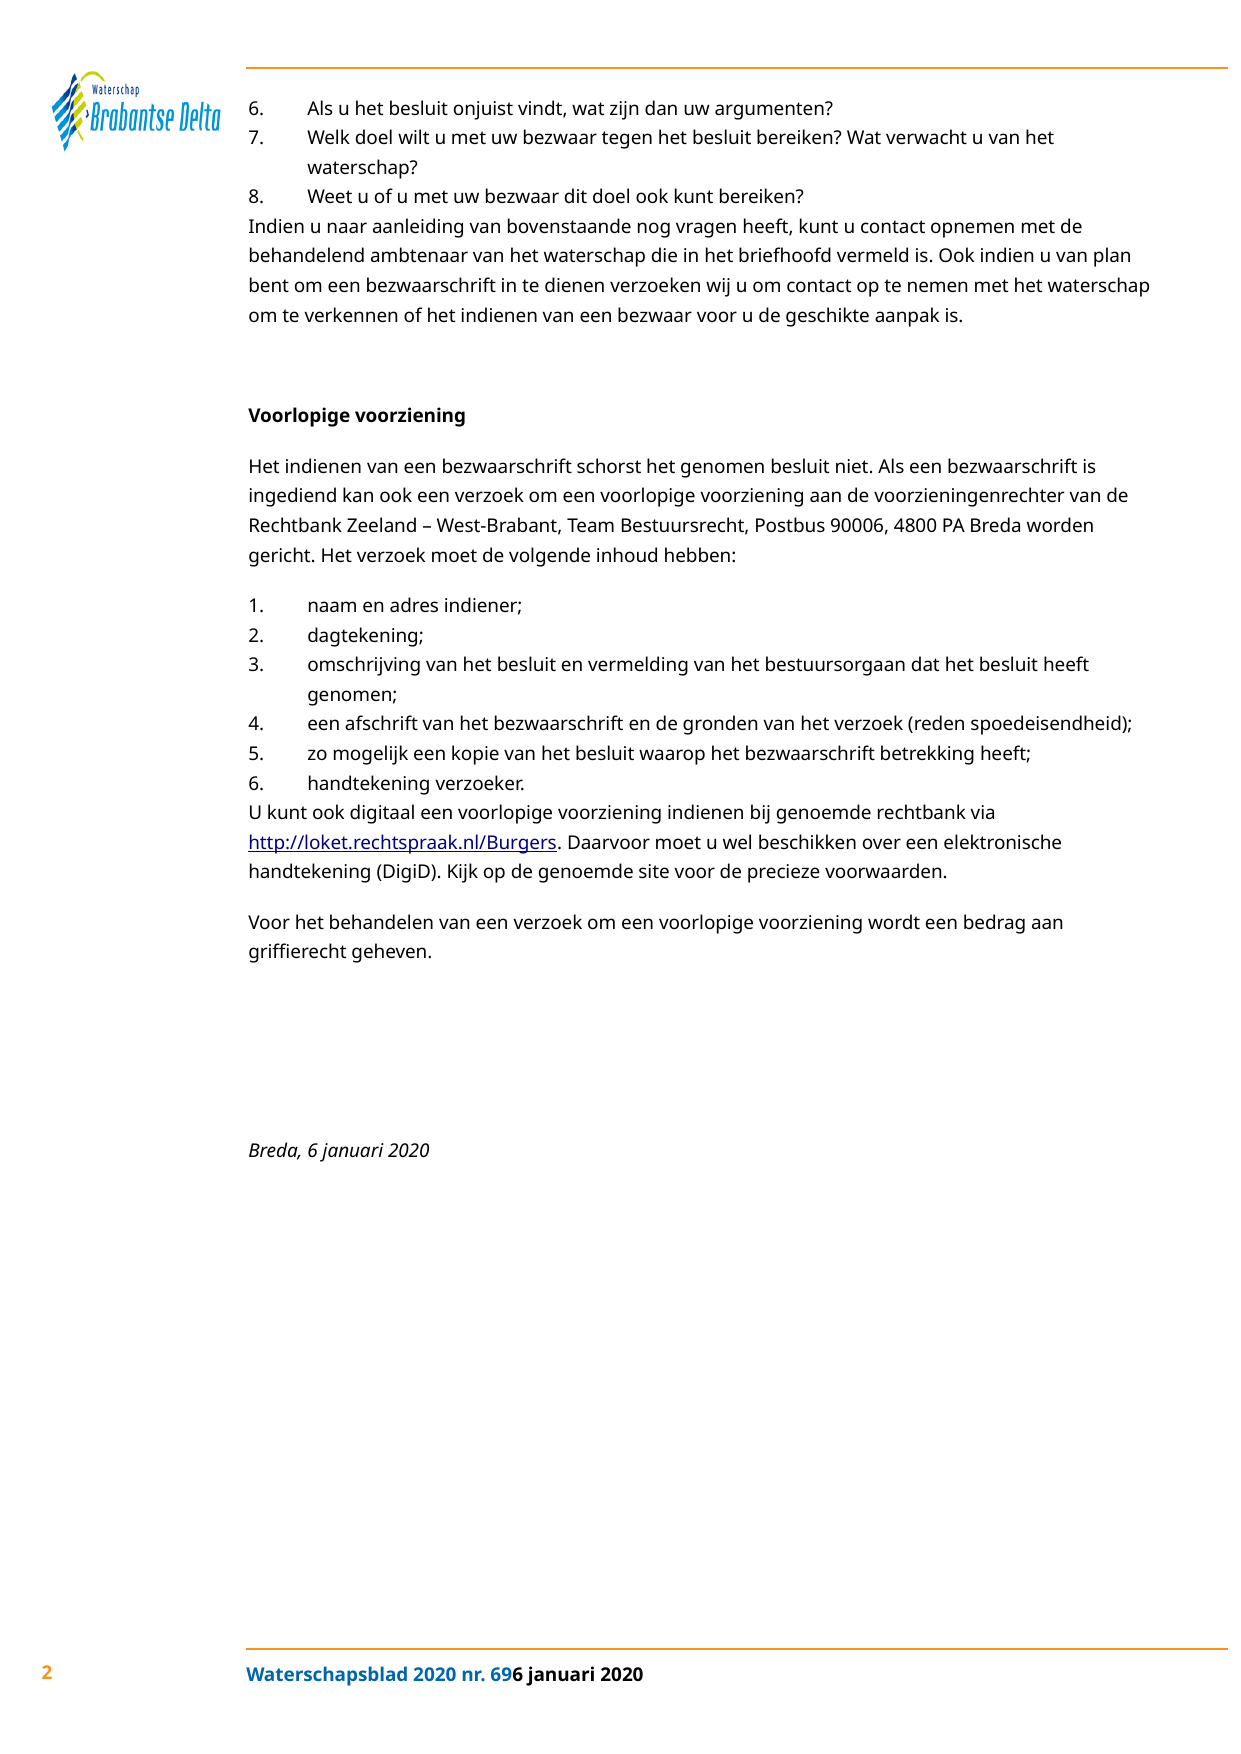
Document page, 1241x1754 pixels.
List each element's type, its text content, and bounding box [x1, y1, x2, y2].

list Welk doel wilt u met uw bezwaar tegen het besluit bereiken? Wat verwacht u van het waterschap? [248, 124, 1152, 180]
list Als u het besluit onjuist vindt, wat zijn dan uw argumenten? [248, 95, 1152, 121]
list naam en adres indiener; [248, 592, 1152, 618]
list handtekening verzoeker. [248, 770, 1152, 796]
list omschrijving van het besluit en vermelding van het bestuursorgaan dat het besluit heeft genomen; [248, 651, 1152, 707]
text U kunt ook digitaal een voorlopige voorziening indienen bij genoemde rechtbank via http://loket.rechtspraak.nl/Burgers. Daarvoor moet u wel beschikken over een elektronische handtekening (DigiD). Kijk op de genoemde site voor de precieze voorwaarden. [248, 799, 1152, 884]
list Weet u of u met uw bezwaar dit doel ook kunt bereiken? [248, 183, 1152, 209]
text Indien u naar aanleiding van bovenstaande nog vragen heeft, kunt u contact opnemen met de behandelend ambtenaar van het waterschap die in het briefhoofd vermeld is. Ook indien u van plan bent om een bezwaarschrift in te dienen verzoeken wij u om contact op te nemen met het waterschap om te verkennen of het indienen van een bezwaar voor u de geschikte aanpak is. [248, 213, 1152, 328]
list zo mogelijk een kopie van het besluit waarop het bezwaarschrift betrekking heeft; [248, 740, 1152, 766]
list een afschrift van het bezwaarschrift en de gronden van het verzoek (reden spoedeisendheid); [248, 711, 1152, 736]
list dagtekening; [248, 622, 1152, 648]
text Voor het behandelen van een verzoek om een voorlopige voorziening wordt een bedrag aan griffierecht geheven. [248, 909, 1152, 964]
picture [41, 47, 231, 172]
text Breda, 6 januari 2020 [248, 1138, 1152, 1163]
text Voorlopige voorziening [248, 403, 1152, 428]
text Het indienen van een bezwaarschrift schorst het genomen besluit niet. Als een bezwaarschrift is ingediend kan ook een verzoek om een voorlopige voorziening aan de voorzieningenrechter van de Rechtbank Zeeland – West-Brabant, Team Bestuursrecht, Postbus 90006, 4800 PA Breda worden gericht. Het verzoek moet de volgende inhoud hebben: [248, 453, 1152, 568]
